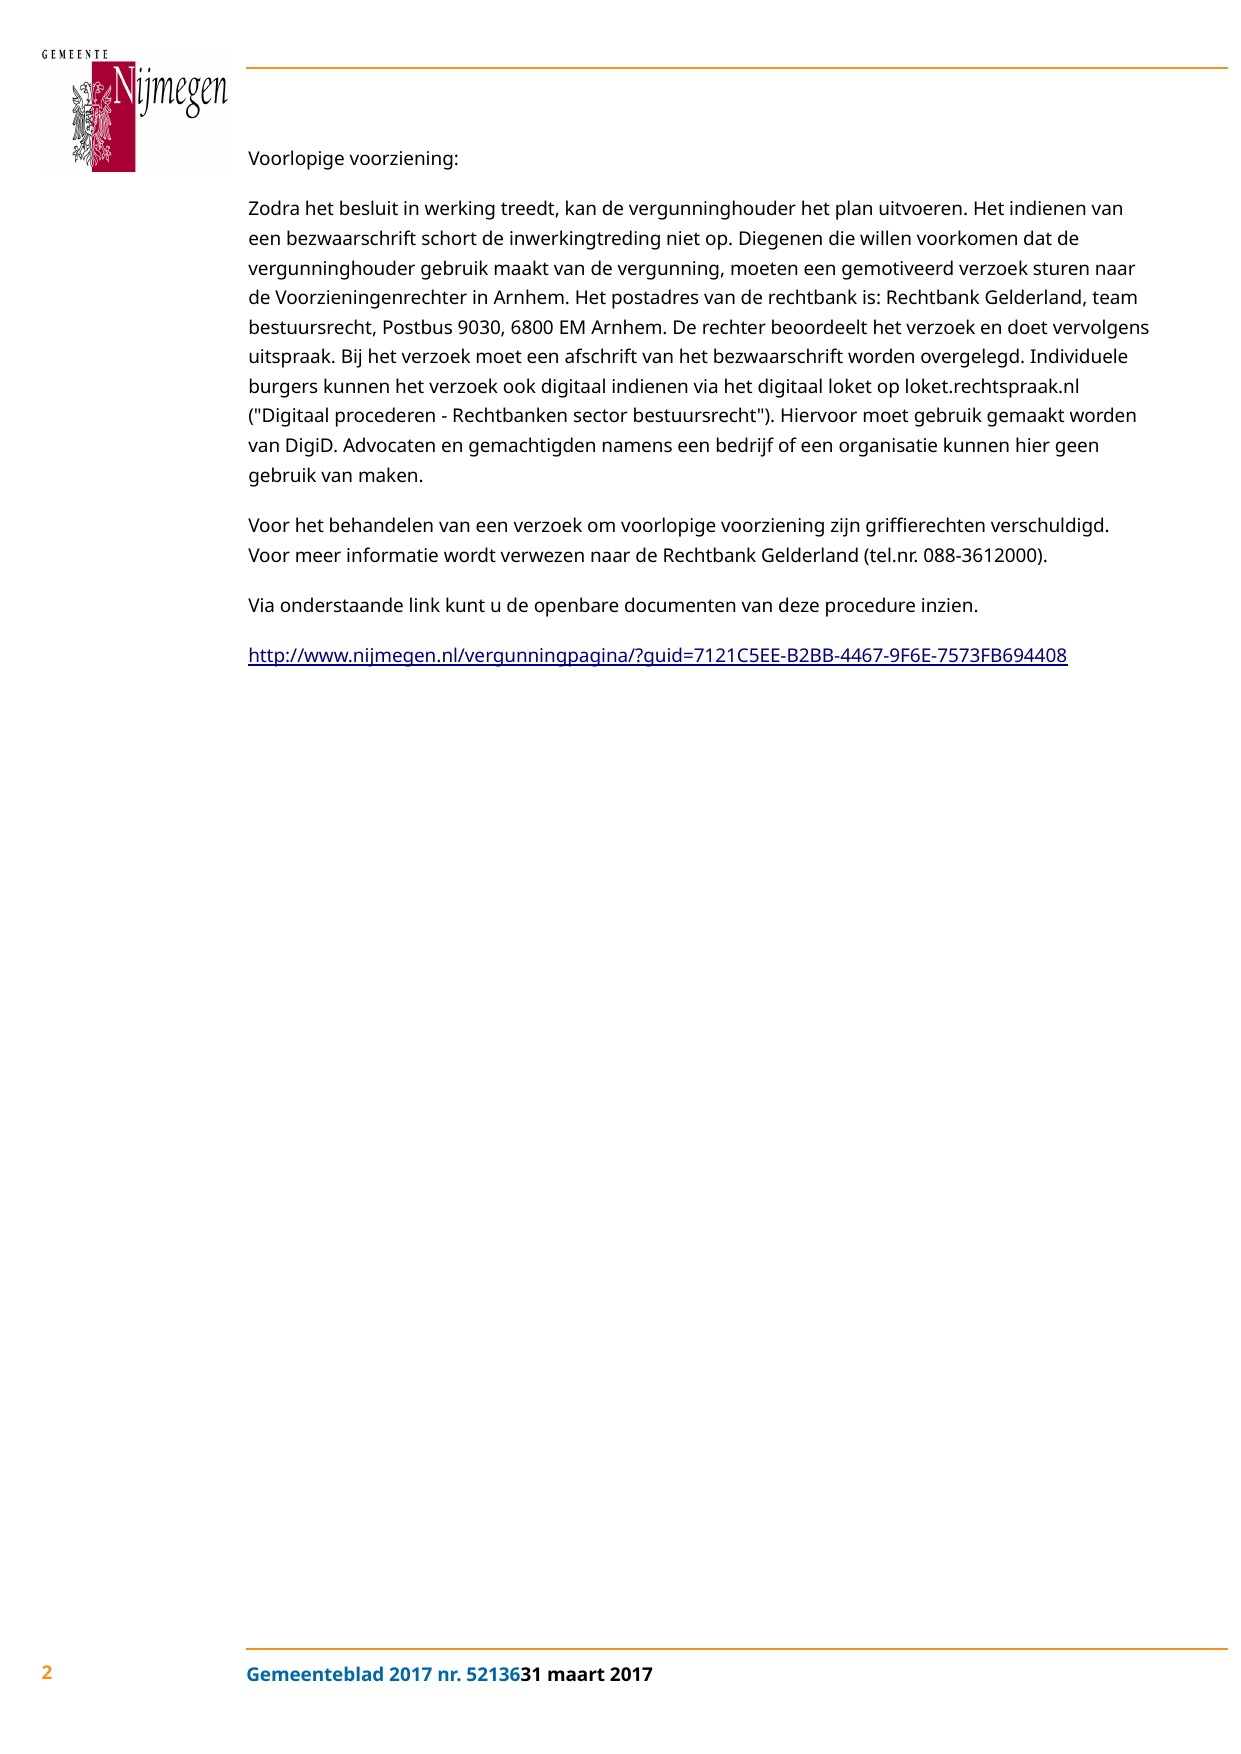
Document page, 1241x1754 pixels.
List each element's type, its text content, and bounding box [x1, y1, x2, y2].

text Voorlopige voorziening: [248, 145, 1152, 171]
text Via onderstaande link kunt u de openbare documenten van deze procedure inzien. [248, 592, 1152, 618]
text Voor het behandelen van een verzoek om voorlopige voorziening zijn griffierechten verschuldigd. Voor meer informatie wordt verwezen naar de Rechtbank Gelderland (tel.nr. 088-3612000). [248, 512, 1152, 568]
text Zodra het besluit in werking treedt, kan de vergunninghouder het plan uitvoeren. Het indienen van een bezwaarschrift schort de inwerkingtreding niet op. Diegenen die willen voorkomen dat de vergunninghouder gebruik maakt van de vergunning, moeten een gemotiveerd verzoek sturen naar de Voorzieningenrechter in Arnhem. Het postadres van de rechtbank is: Rechtbank Gelderland, team bestuursrecht, Postbus 9030, 6800 EM Arnhem. De rechter beoordeelt het verzoek en doet vervolgens uitspraak. Bij het verzoek moet een afschrift van het bezwaarschrift worden overgelegd. Individuele burgers kunnen het verzoek ook digitaal indienen via het digitaal loket op loket.rechtspraak.nl ("Digitaal procederen - Rechtbanken sector bestuursrecht"). Hiervoor moet gebruik gemaakt worden van DigiD. Advocaten en gemachtigden namens een bedrijf of een organisatie kunnen hier geen gebruik van maken. [248, 196, 1152, 488]
text http://www.nijmegen.nl/vergunningpagina/?guid=7121C5EE-B2BB-4467-9F6E-7573FB694408 [248, 643, 1152, 668]
picture [41, 47, 231, 172]
